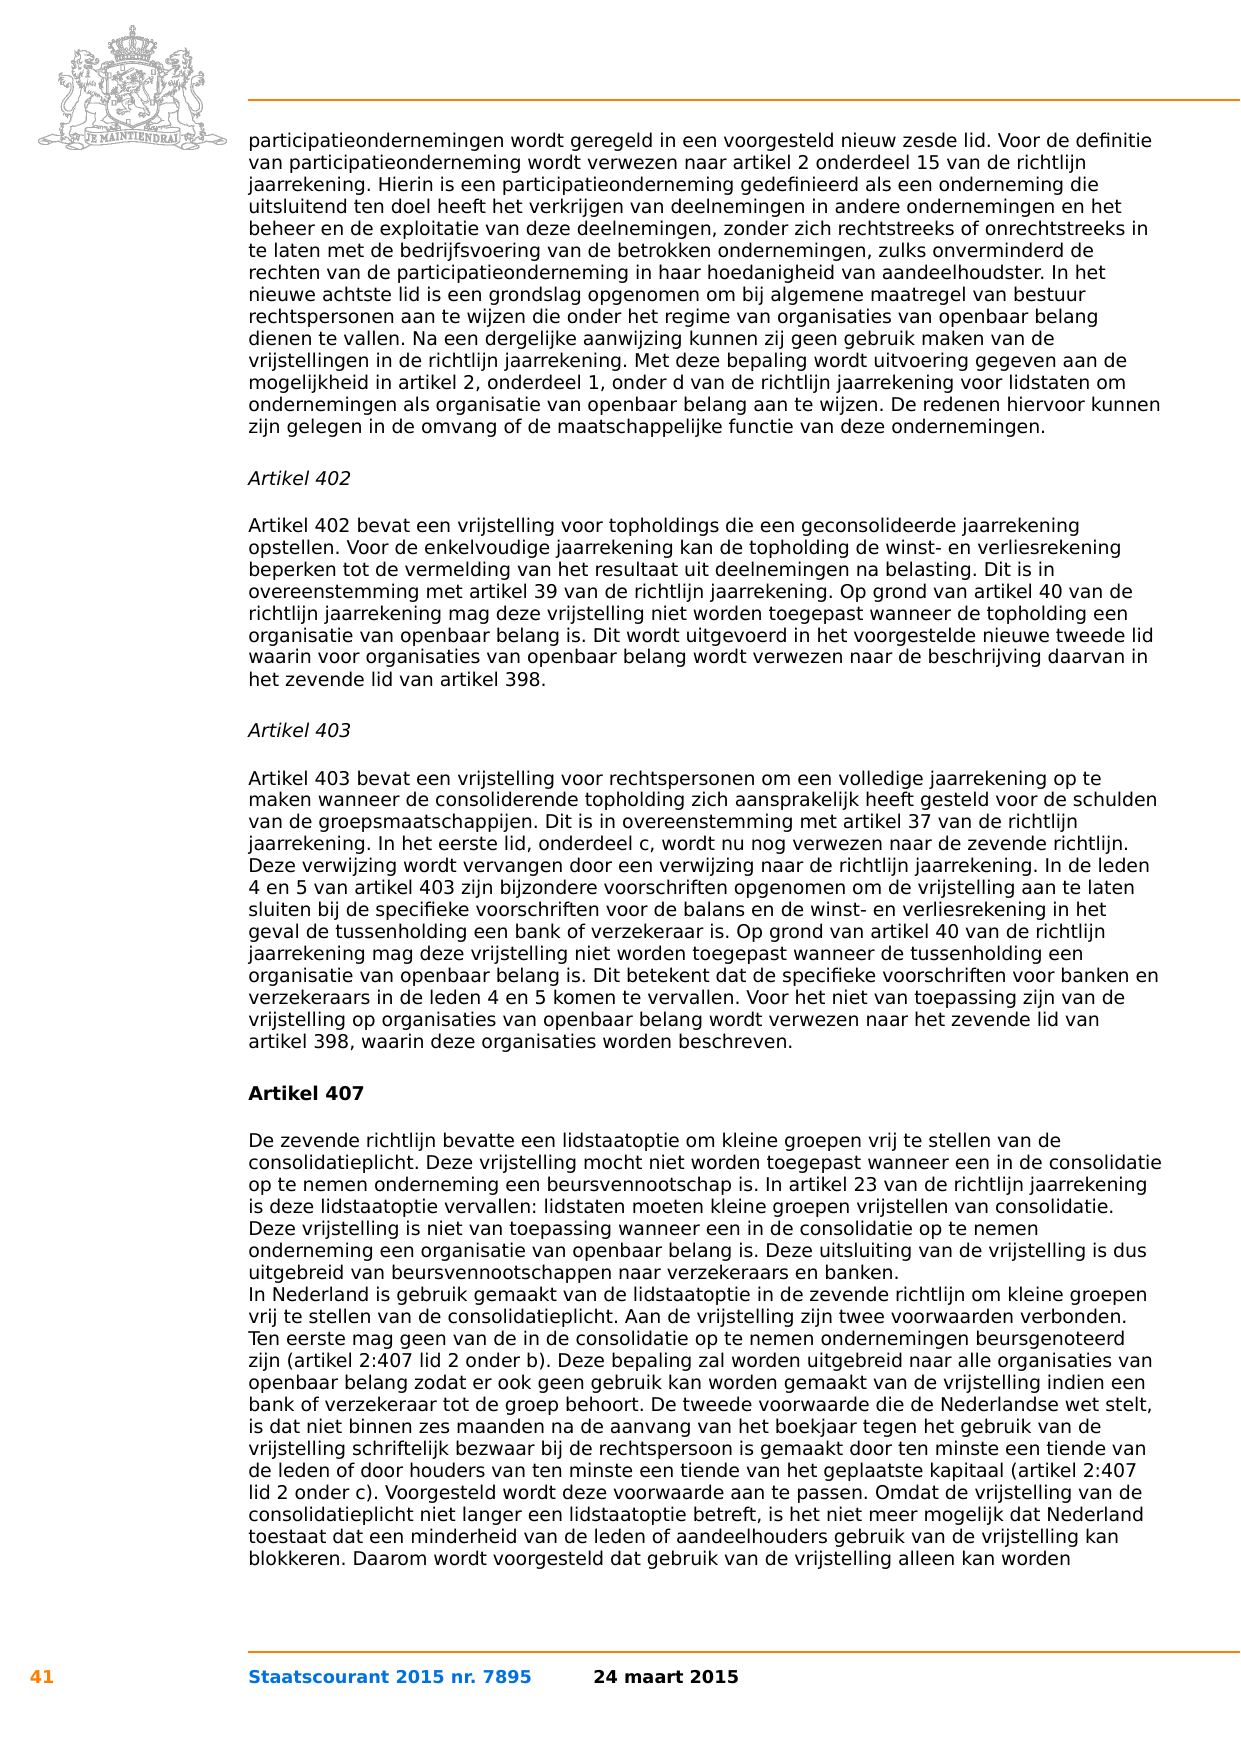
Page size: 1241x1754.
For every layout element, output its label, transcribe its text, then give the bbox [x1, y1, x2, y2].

text Artikel 402 bevat een vrijstelling voor topholdings die een geconsolideerde jaarrekening opstellen. Voor de enkelvoudige jaarrekening kan de topholding de winst- en verliesrekening beperken tot de vermelding van het resultaat uit deelnemingen na belasting. Dit is in overeenstemming met artikel 39 van de richtlijn jaarrekening. Op grond van artikel 40 van de richtlijn jaarrekening mag deze vrijstelling niet worden toegepast wanneer de topholding een organisatie van openbaar belang is. Dit wordt uitgevoerd in het voorgestelde nieuwe tweede lid waarin voor organisaties van openbaar belang wordt verwezen naar de beschrijving daarvan in het zevende lid van artikel 398. [248, 514, 1163, 690]
text participatieondernemingen wordt geregeld in een voorgesteld nieuw zesde lid. Voor de definitie van participatieonderneming wordt verwezen naar artikel 2 onderdeel 15 van de richtlijn jaarrekening. Hierin is een participatieonderneming gedefinieerd als een onderneming die uitsluitend ten doel heeft het verkrijgen van deelnemingen in andere ondernemingen en het beheer en de exploitatie van deze deelnemingen, zonder zich rechtstreeks of onrechtstreeks in te laten met de bedrijfsvoering van de betrokken ondernemingen, zulks onverminderd de rechten van de participatieonderneming in haar hoedanigheid van aandeelhoudster. In het nieuwe achtste lid is een grondslag opgenomen om bij algemene maatregel van bestuur rechtspersonen aan te wijzen die onder het regime van organisaties van openbaar belang dienen te vallen. Na een dergelijke aanwijzing kunnen zij geen gebruik maken van de vrijstellingen in de richtlijn jaarrekening. Met deze bepaling wordt uitvoering gegeven aan de mogelijkheid in artikel 2, onderdeel 1, onder d van de richtlijn jaarrekening voor lidstaten om ondernemingen als organisatie van openbaar belang aan te wijzen. De redenen hiervoor kunnen zijn gelegen in de omvang of de maatschappelijke functie van deze ondernemingen. [248, 130, 1163, 438]
text De zevende richtlijn bevatte een lidstaatoptie om kleine groepen vrij te stellen van de consolidatieplicht. Deze vrijstelling mocht niet worden toegepast wanneer een in de consolidatie op te nemen onderneming een beursvennootschap is. In artikel 23 van de richtlijn jaarrekening is deze lidstaatoptie vervallen: lidstaten moeten kleine groepen vrijstellen van consolidatie. Deze vrijstelling is niet van toepassing wanneer een in de consolidatie op te nemen onderneming een organisatie van openbaar belang is. Deze uitsluiting van de vrijstelling is dus uitgebreid van beursvennootschappen naar verzekeraars en banken. [248, 1130, 1163, 1284]
subtitle Artikel 402 [248, 468, 1163, 489]
subtitle Artikel 407 [248, 1083, 1163, 1105]
text In Nederland is gebruik gemaakt van de lidstaatoptie in de zevende richtlijn om kleine groepen vrij te stellen van de consolidatieplicht. Aan de vrijstelling zijn twee voorwaarden verbonden. Ten eerste mag geen van de in de consolidatie op te nemen ondernemingen beursgenoteerd zijn (artikel 2:407 lid 2 onder b). Deze bepaling zal worden uitgebreid naar alle organisaties van openbaar belang zodat er ook geen gebruik kan worden gemaakt van de vrijstelling indien een bank of verzekeraar tot de groep behoort. De tweede voorwaarde die de Nederlandse wet stelt, is dat niet binnen zes maanden na de aanvang van het boekjaar tegen het gebruik van de vrijstelling schriftelijk bezwaar bij de rechtspersoon is gemaakt door ten minste een tiende van de leden of door houders van ten minste een tiende van het geplaatste kapitaal (artikel 2:407 lid 2 onder c). Voorgesteld wordt deze voorwaarde aan te passen. Omdat de vrijstelling van de consolidatieplicht niet langer een lidstaatoptie betreft, is het niet meer mogelijk dat Nederland toestaat dat een minderheid van de leden of aandeelhouders gebruik van de vrijstelling kan blokkeren. Daarom wordt voorgesteld dat gebruik van de vrijstelling alleen kan worden [248, 1284, 1163, 1570]
text Artikel 403 bevat een vrijstelling voor rechtspersonen om een volledige jaarrekening op te maken wanneer de consoliderende topholding zich aansprakelijk heeft gesteld voor de schulden van de groepsmaatschappijen. Dit is in overeenstemming met artikel 37 van de richtlijn jaarrekening. In het eerste lid, onderdeel c, wordt nu nog verwezen naar de zevende richtlijn. Deze verwijzing wordt vervangen door een verwijzing naar de richtlijn jaarrekening. In de leden 4 en 5 van artikel 403 zijn bijzondere voorschriften opgenomen om de vrijstelling aan te laten sluiten bij de specifieke voorschriften voor de balans en de winst- en verliesrekening in het geval de tussenholding een bank of verzekeraar is. Op grond van artikel 40 van de richtlijn jaarrekening mag deze vrijstelling niet worden toegepast wanneer de tussenholding een organisatie van openbaar belang is. Dit betekent dat de specifieke voorschriften voor banken en verzekeraars in de leden 4 en 5 komen te vervallen. Voor het niet van toepassing zijn van de vrijstelling op organisaties van openbaar belang wordt verwezen naar het zevende lid van artikel 398, waarin deze organisaties worden beschreven. [248, 767, 1163, 1053]
picture [38, 25, 227, 150]
subtitle Artikel 403 [248, 720, 1163, 742]
